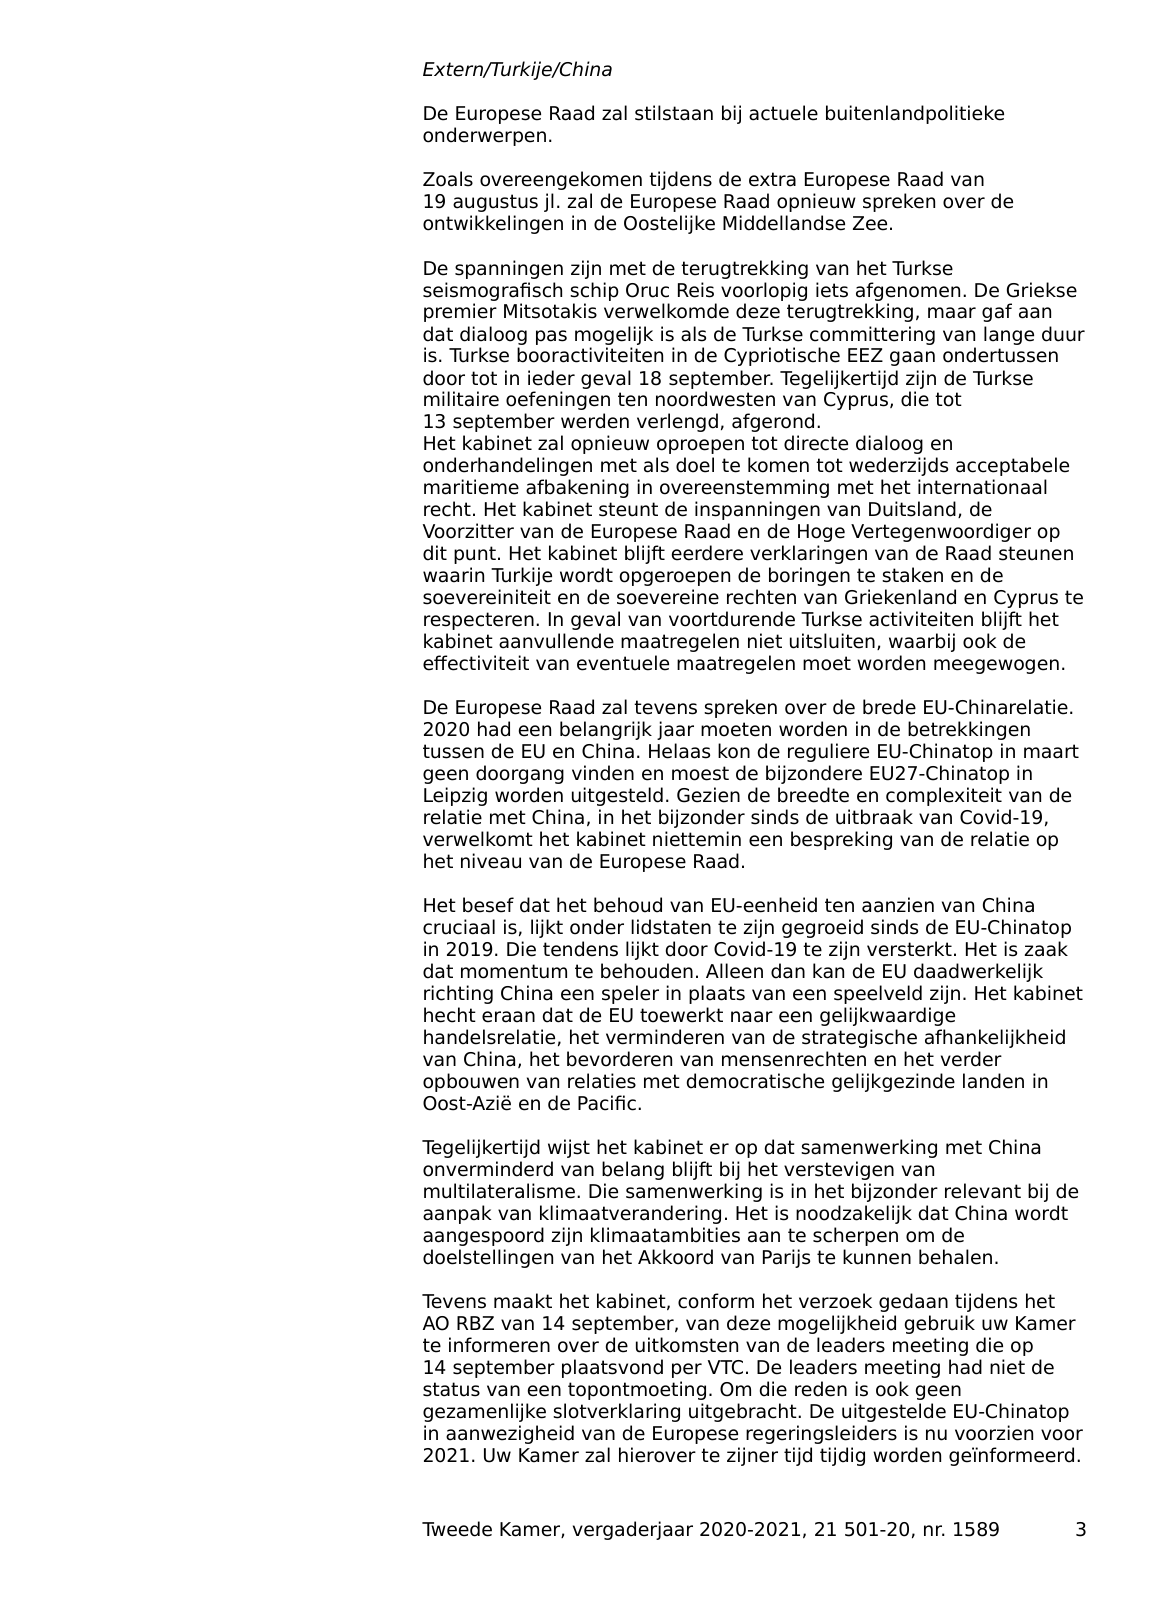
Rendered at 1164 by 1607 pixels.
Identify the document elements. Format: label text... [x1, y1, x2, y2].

text De spanningen zijn met de terugtrekking van het Turkse seismografisch schip Oruc Reis voorlopig iets afgenomen. De Griekse premier Mitsotakis verwelkomde deze terugtrekking, maar gaf aan dat dialoog pas mogelijk is als de Turkse committering van lange duur is. Turkse booractiviteiten in de Cypriotische EEZ gaan ondertussen door tot in ieder geval 18 september. Tegelijkertijd zijn de Turkse militaire oefeningen ten noordwesten van Cyprus, die tot 13 september werden verlengd, afgerond. [422, 257, 1087, 433]
text Tegelijkertijd wijst het kabinet er op dat samenwerking met China onverminderd van belang blijft bij het verstevigen van multilateralisme. Die samenwerking is in het bijzonder relevant bij de aanpak van klimaatverandering. Het is noodzakelijk dat China wordt aangespoord zijn klimaatambities aan te scherpen om de doelstellingen van het Akkoord van Parijs te kunnen behalen. [422, 1137, 1087, 1269]
text Het besef dat het behoud van EU-eenheid ten aanzien van China cruciaal is, lijkt onder lidstaten te zijn gegroeid sinds de EU-Chinatop in 2019. Die tendens lijkt door Covid-19 te zijn versterkt. Het is zaak dat momentum te behouden. Alleen dan kan de EU daadwerkelijk richting China een speler in plaats van een speelveld zijn. Het kabinet hecht eraan dat de EU toewerkt naar een gelijkwaardige handelsrelatie, het verminderen van de strategische afhankelijkheid van China, het bevorderen van mensenrechten en het verder opbouwen van relaties met democratische gelijkgezinde landen in Oost-Azië en de Pacific. [422, 895, 1087, 1115]
text Tevens maakt het kabinet, conform het verzoek gedaan tijdens het AO RBZ van 14 september, van deze mogelijkheid gebruik uw Kamer te informeren over de uitkomsten van de leaders meeting die op 14 september plaatsvond per VTC. De leaders meeting had niet de status van een topontmoeting. Om die reden is ook geen gezamenlijke slotverklaring uitgebracht. De uitgestelde EU-Chinatop in aanwezigheid van de Europese regeringsleiders is nu voorzien voor 2021. Uw Kamer zal hierover te zijner tijd tijdig worden geïnformeerd. [422, 1291, 1087, 1467]
text De Europese Raad zal stilstaan bij actuele buitenlandpolitieke onderwerpen. [422, 103, 1087, 147]
text De Europese Raad zal tevens spreken over de brede EU-Chinarelatie. 2020 had een belangrijk jaar moeten worden in de betrekkingen tussen de EU en China. Helaas kon de reguliere EU-Chinatop in maart geen doorgang vinden en moest de bijzondere EU27-Chinatop in Leipzig worden uitgesteld. Gezien de breedte en complexiteit van de relatie met China, in het bijzonder sinds de uitbraak van Covid-19, verwelkomt het kabinet niettemin een bespreking van de relatie op het niveau van de Europese Raad. [422, 697, 1087, 873]
text Het kabinet zal opnieuw oproepen tot directe dialoog en onderhandelingen met als doel te komen tot wederzijds acceptabele maritieme afbakening in overeenstemming met het internationaal recht. Het kabinet steunt de inspanningen van Duitsland, de Voorzitter van de Europese Raad en de Hoge Vertegenwoordiger op dit punt. Het kabinet blijft eerdere verklaringen van de Raad steunen waarin Turkije wordt opgeroepen de boringen te staken en de soevereiniteit en de soevereine rechten van Griekenland en Cyprus te respecteren. In geval van voortdurende Turkse activiteiten blijft het kabinet aanvullende maatregelen niet uitsluiten, waarbij ook de effectiviteit van eventuele maatregelen moet worden meegewogen. [422, 433, 1087, 675]
subtitle Extern/Turkije/China [422, 59, 1087, 81]
text Zoals overeengekomen tijdens de extra Europese Raad van 19 augustus jl. zal de Europese Raad opnieuw spreken over de ontwikkelingen in de Oostelijke Middellandse Zee. [422, 169, 1087, 235]
